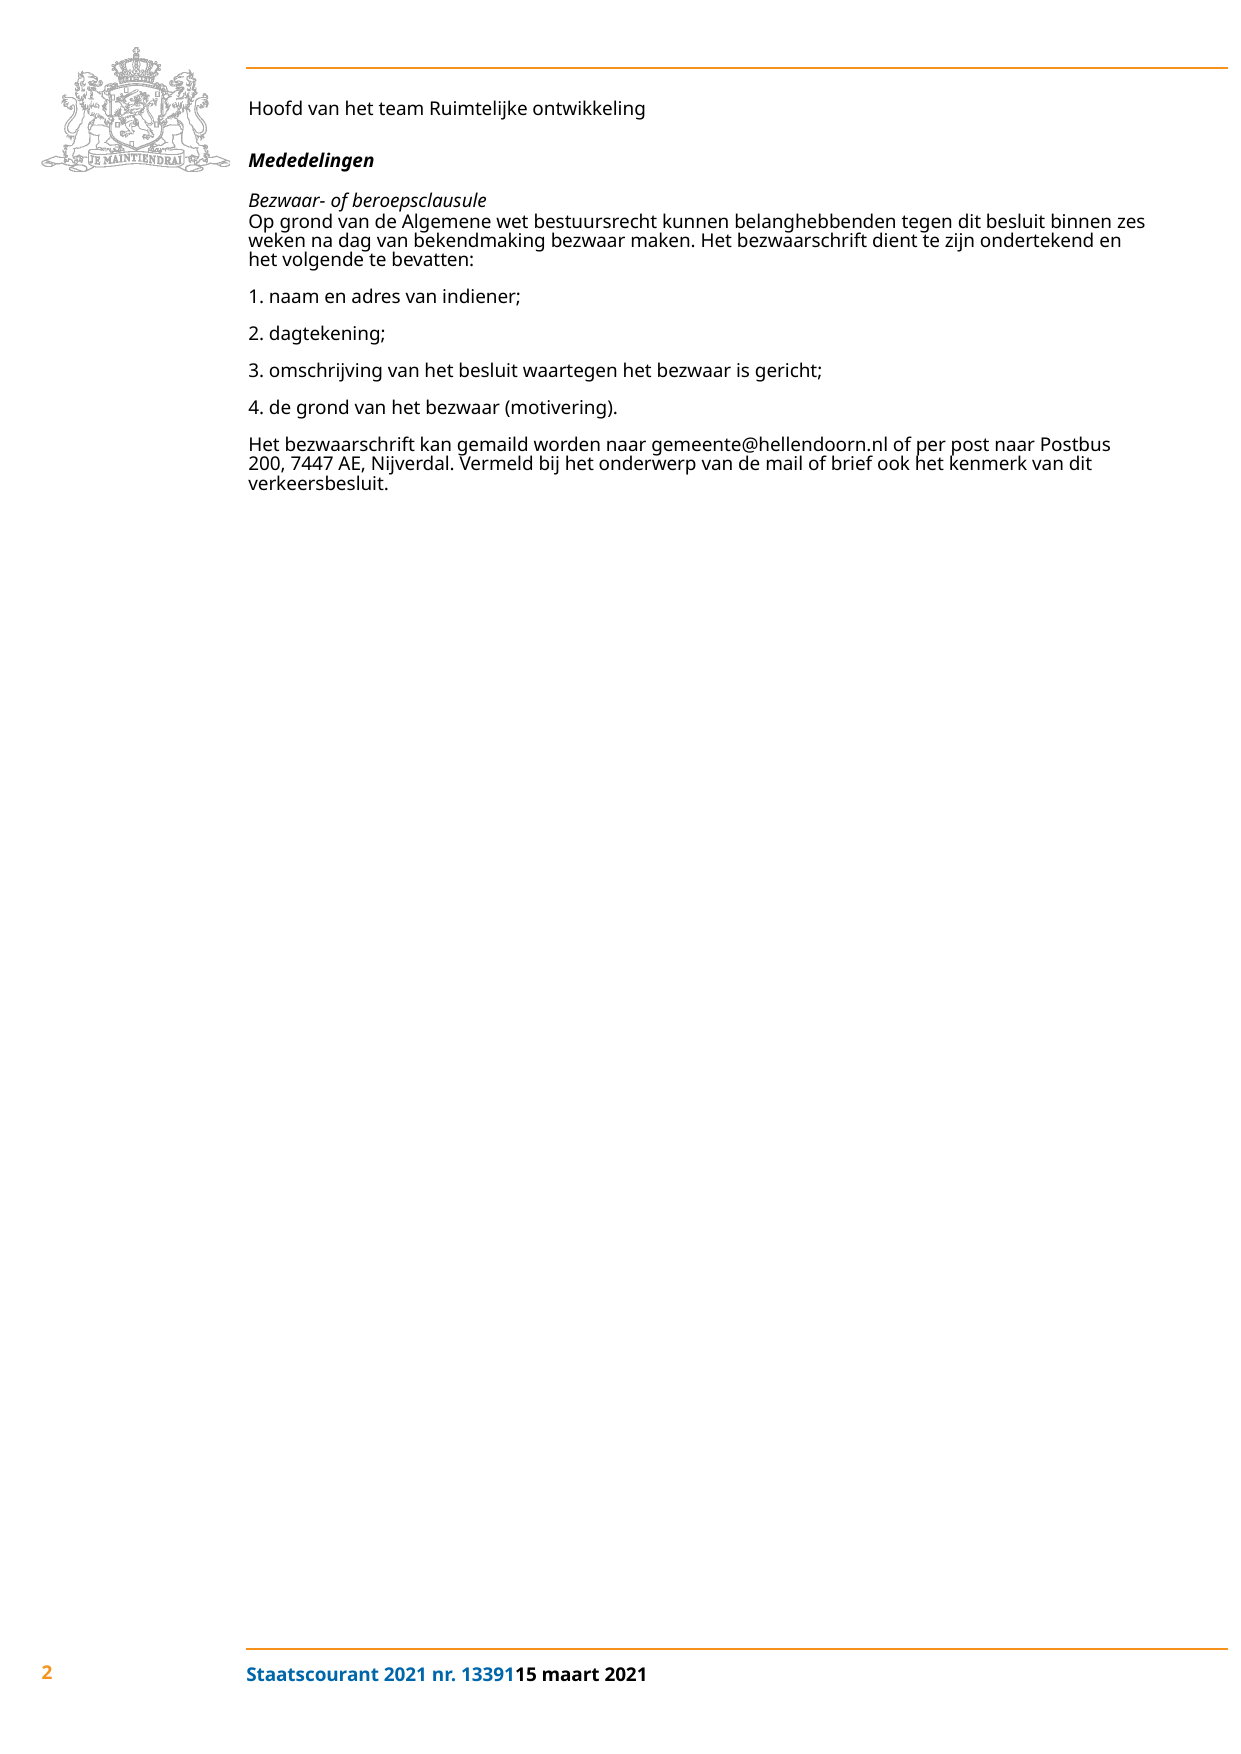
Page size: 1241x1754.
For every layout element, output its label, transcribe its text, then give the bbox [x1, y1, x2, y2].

text 1. naam en adres van indiener; [248, 288, 1152, 307]
text 4. de grond van het bezwaar (motivering). [248, 399, 1152, 418]
text 2. dagtekening; [248, 325, 1152, 344]
text Bezwaar- of beroepsclausule [248, 187, 1152, 213]
picture [41, 47, 231, 172]
text Het bezwaarschrift kan gemaild worden naar gemeente@hellendoorn.nl of per post naar Postbus 200, 7447 AE, Nijverdal. Vermeld bij het onderwerp van de mail of brief ook het kenmerk van dit verkeersbesluit. [248, 436, 1152, 494]
text Hoofd van het team Ruimtelijke ontwikkeling [248, 95, 1152, 121]
text Mededelingen [248, 148, 1152, 173]
text Op grond van de Algemene wet bestuursrecht kunnen belanghebbenden tegen dit besluit binnen zes weken na dag van bekendmaking bezwaar maken. Het bezwaarschrift dient te zijn ondertekend en het volgende te bevatten: [248, 213, 1152, 271]
text 3. omschrijving van het besluit waartegen het bezwaar is gericht; [248, 362, 1152, 381]
